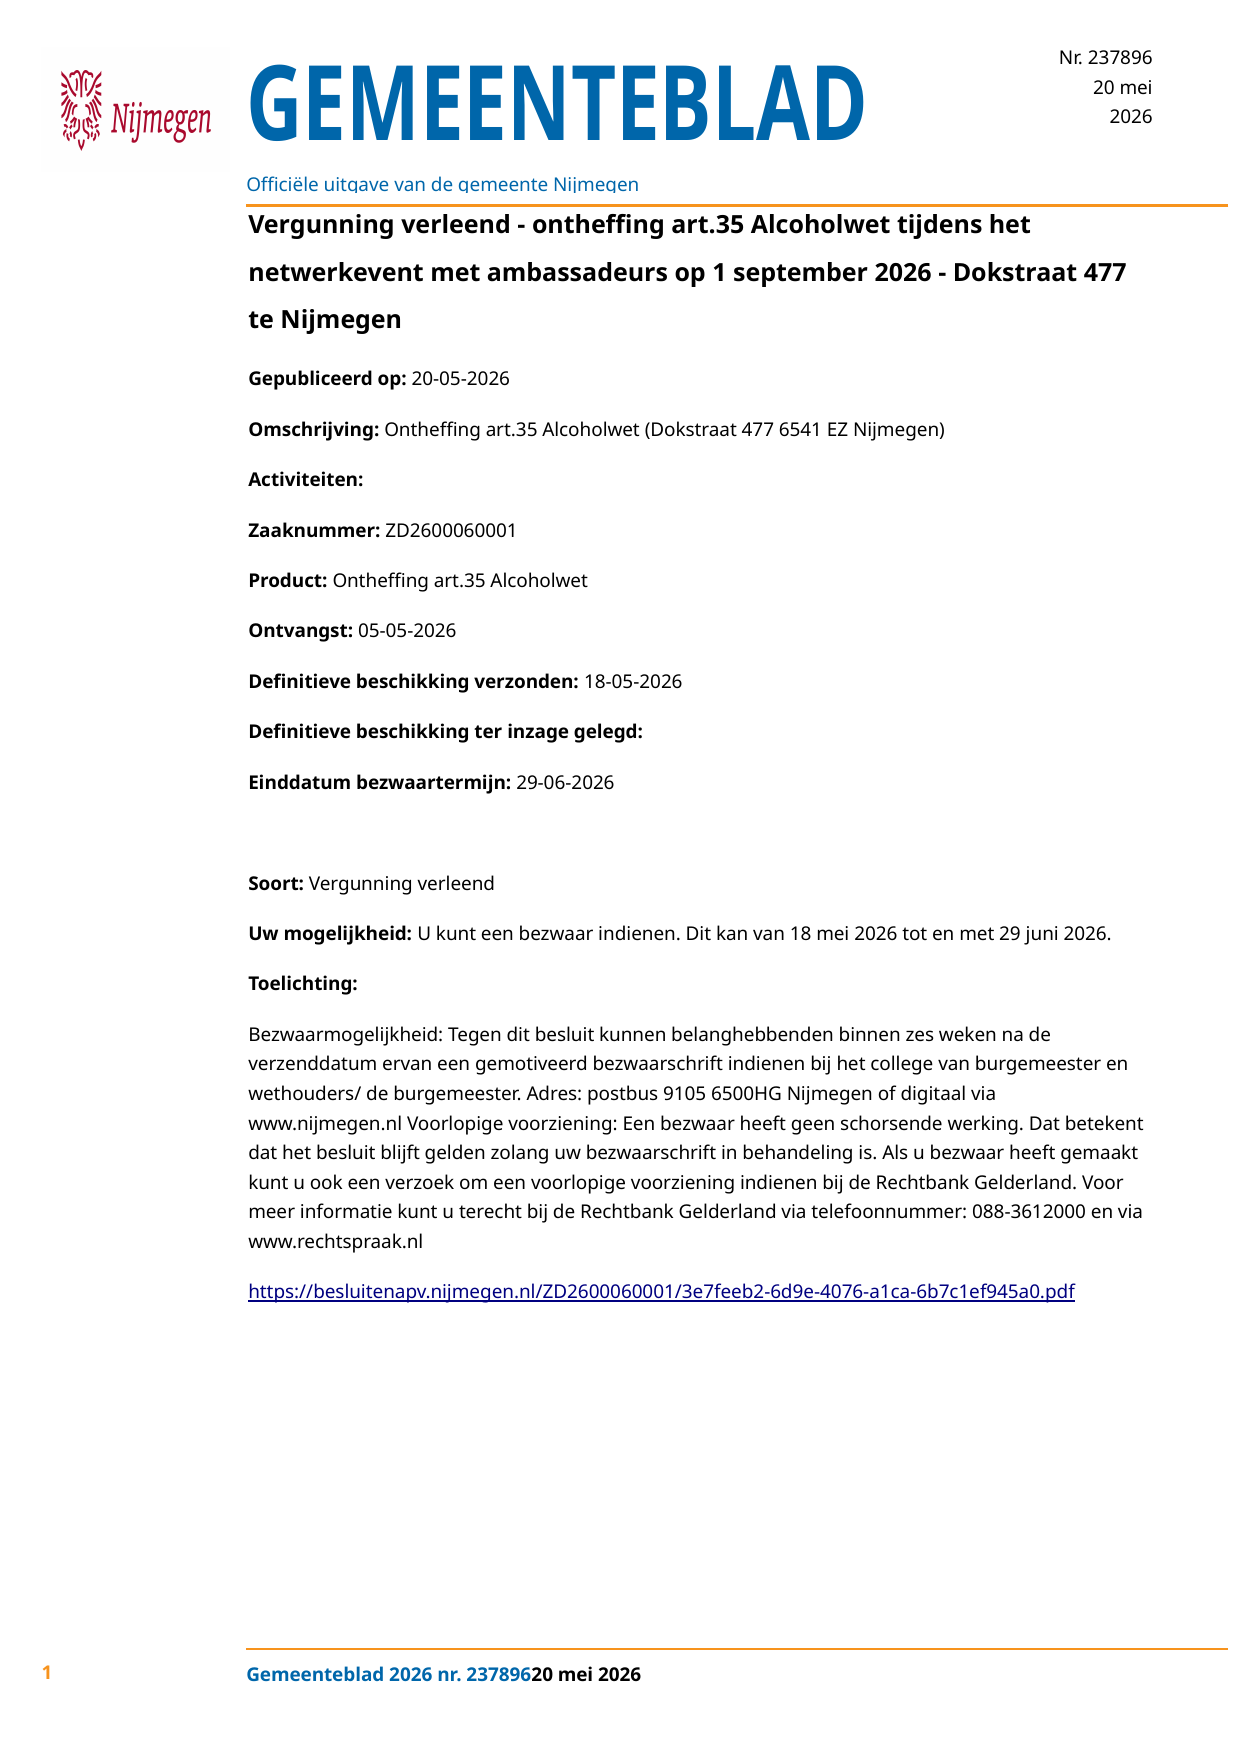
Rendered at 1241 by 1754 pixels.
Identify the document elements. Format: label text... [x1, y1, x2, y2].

text Toelichting: [248, 971, 1152, 996]
text Soort: Vergunning verleend [248, 870, 1152, 895]
text Einddatum bezwaartermijn: 29-06-2026 [248, 769, 1152, 794]
text https://besluitenapv.nijmegen.nl/ZD2600060001/3e7feeb2-6d9e-4076-a1ca-6b7c1ef945a0.pdf [248, 1278, 1152, 1304]
text Zaaknummer: ZD2600060001 [248, 517, 1152, 542]
text Product: Ontheffing art.35 Alcoholwet [248, 567, 1152, 593]
text Vergunning verleend - ontheffing art.35 Alcoholwet tijdens het netwerkevent met ambassadeurs op 1 september 2026 - Dokstraat 477 te Nijmegen [248, 207, 1152, 336]
text Ontvangst: 05-05-2026 [248, 618, 1152, 643]
text Omschrijving: Ontheffing art.35 Alcoholwet (Dokstraat 477 6541 EZ Nijmegen) [248, 416, 1152, 442]
text Activiteiten: [248, 466, 1152, 492]
picture [41, 47, 231, 172]
text Definitieve beschikking ter inzage gelegd: [248, 718, 1152, 744]
text Bezwaarmogelijkheid: Tegen dit besluit kunnen belanghebbenden binnen zes weken na de verzenddatum ervan een gemotiveerd bezwaarschrift indienen bij het college van burgemeester en wethouders/ de burgemeester. Adres: postbus 9105 6500HG Nijmegen of digitaal via www.nijmegen.nl Voorlopige voorziening: Een bezwaar heeft geen schorsende werking. Dat betekent dat het besluit blijft gelden zolang uw bezwaarschrift in behandeling is. Als u bezwaar heeft gemaakt kunt u ook een verzoek om een voorlopige voorziening indienen bij de Rechtbank Gelderland. Voor meer informatie kunt u terecht bij de Rechtbank Gelderland via telefoonnummer: 088-3612000 en via www.rechtspraak.nl [248, 1021, 1152, 1254]
text Definitieve beschikking verzonden: 18-05-2026 [248, 668, 1152, 694]
text Gepubliceerd op: 20-05-2026 [248, 366, 1152, 391]
text Uw mogelijkheid: U kunt een bezwaar indienen. Dit kan van 18 mei 2026 tot en met 29 juni 2026. [248, 920, 1152, 946]
